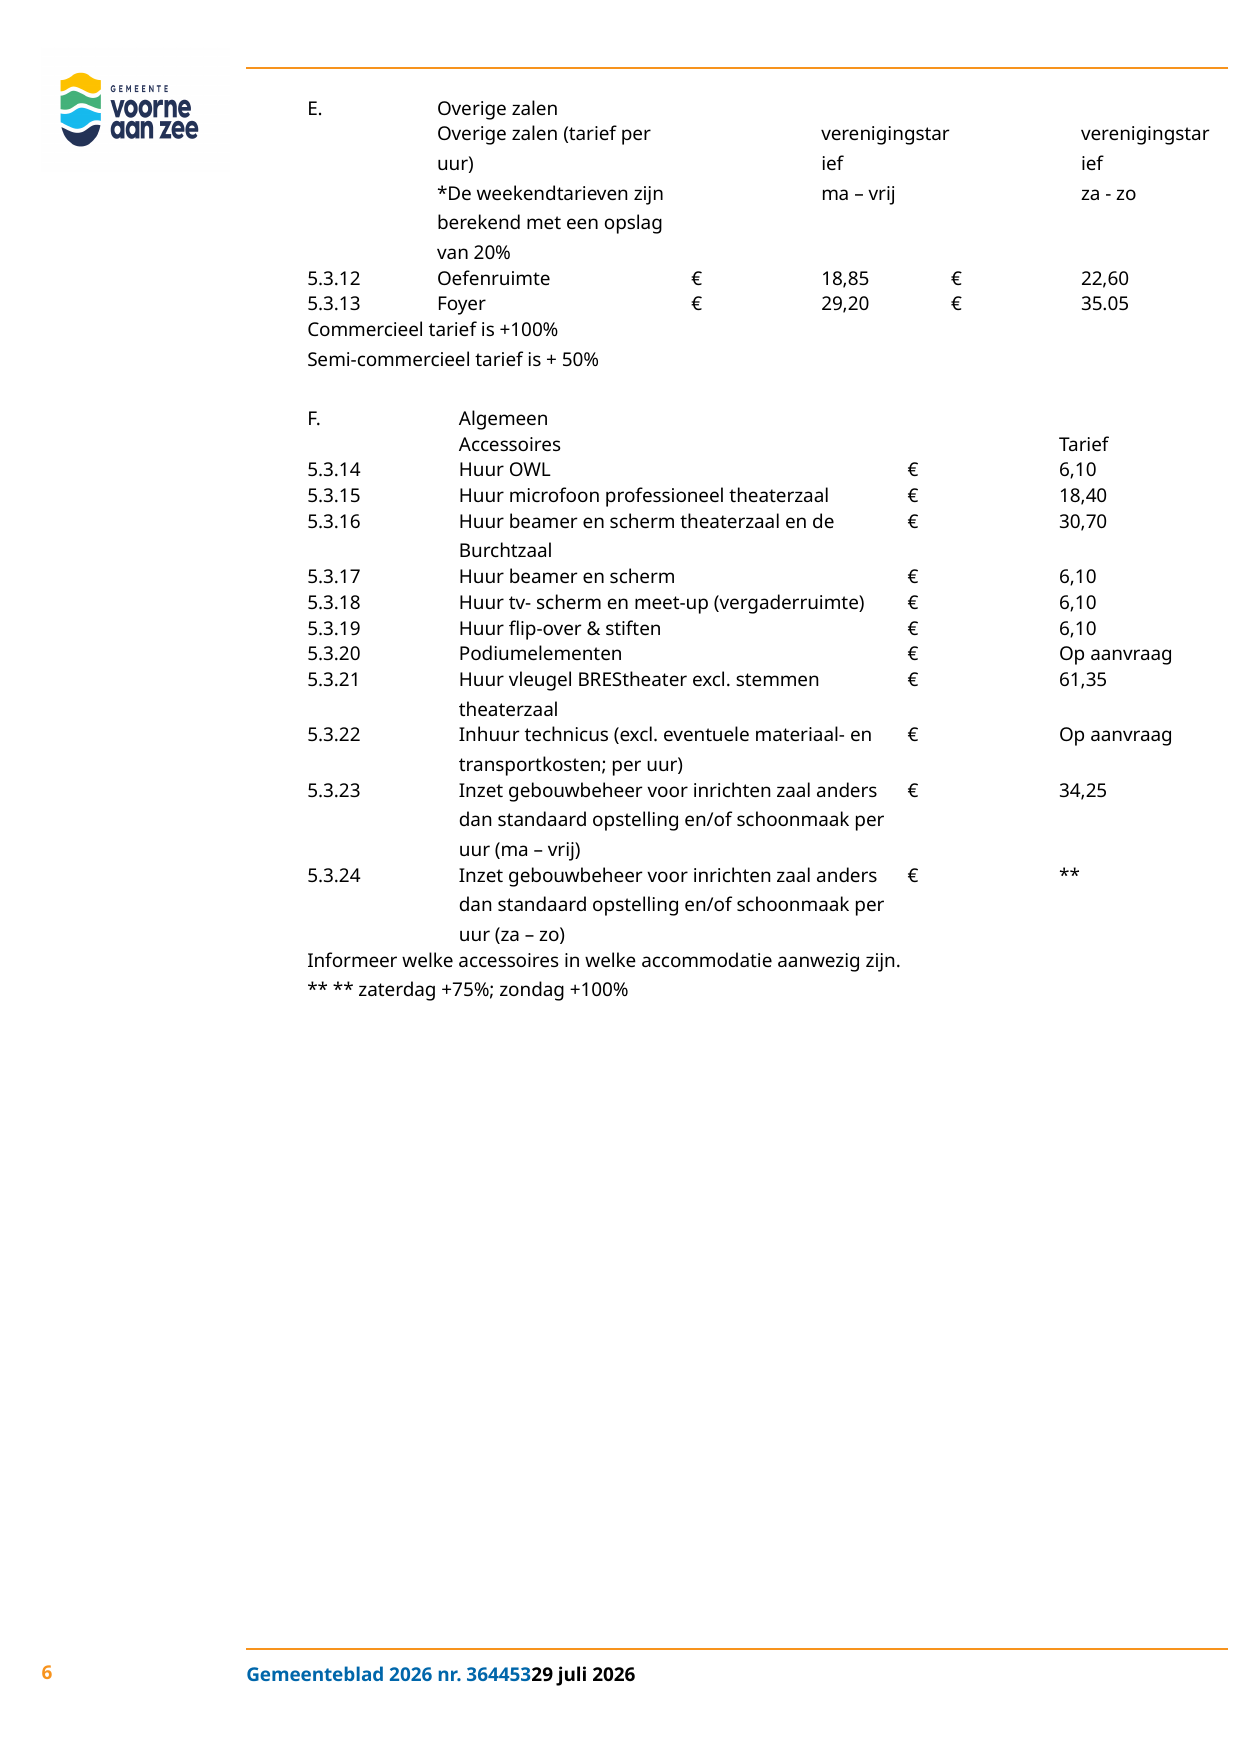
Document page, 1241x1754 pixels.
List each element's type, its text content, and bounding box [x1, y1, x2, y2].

table_cell 18,40 [1059, 482, 1211, 508]
table_cell 5.3.18 [307, 589, 459, 615]
table_cell Podiumelementen [459, 641, 907, 666]
table_cell € [907, 482, 1059, 508]
table_cell 5.3.12 [307, 265, 437, 290]
table_header [1081, 95, 1211, 121]
list Informeer welke accessoires in welke accommodatie aanwezig zijn. [248, 947, 1152, 972]
table_cell 18,85 [821, 265, 951, 290]
table_cell € [907, 589, 1059, 615]
table_cell Tarief [1059, 431, 1211, 457]
table_cell 6,10 [1059, 589, 1211, 615]
table_cell Oefenruimte [437, 265, 691, 290]
table_header Overige zalen [437, 95, 691, 121]
picture [41, 47, 231, 172]
table_cell 6,10 [1059, 563, 1211, 589]
table_header [691, 95, 821, 121]
table_header [907, 405, 1059, 431]
table_cell 5.3.16 [307, 508, 459, 563]
table_cell € [907, 563, 1059, 589]
table_cell Overige zalen (tarief per uur) *De weekendtarieven zijn berekend met een opslag van 20% [437, 121, 691, 265]
table_header [1059, 405, 1211, 431]
table_cell Huur flip-over & stiften [459, 615, 907, 641]
table_cell [307, 431, 459, 457]
table_cell € [951, 290, 1081, 316]
table_cell Inzet gebouwbeheer voor inrichten zaal anders dan standaard opstelling en/of schoonmaak per uur (za – zo) [459, 862, 907, 947]
table_cell 5.3.21 [307, 666, 459, 722]
table_cell € [907, 641, 1059, 666]
table_cell Inhuur technicus (excl. eventuele materiaal- en transportkosten; per uur) [459, 722, 907, 777]
table_cell 61,35 [1059, 666, 1211, 722]
table_cell € [907, 777, 1059, 862]
table_cell 29,20 [821, 290, 951, 316]
table_cell € [691, 265, 821, 290]
table_cell 5.3.24 [307, 862, 459, 947]
list ** ** zaterdag +75%; zondag +100% [248, 976, 1152, 1002]
table_cell Huur OWL [459, 457, 907, 482]
table_header Algemeen [459, 405, 907, 431]
table_cell € [951, 265, 1081, 290]
table_cell [691, 121, 821, 265]
table_cell 5.3.19 [307, 615, 459, 641]
table_header F. [307, 405, 459, 431]
table_cell € [907, 508, 1059, 563]
table_cell € [907, 722, 1059, 777]
table_cell [907, 431, 1059, 457]
table_cell 30,70 [1059, 508, 1211, 563]
table_cell [307, 121, 437, 265]
table_cell € [907, 666, 1059, 722]
table_cell € [691, 290, 821, 316]
table_cell 5.3.15 [307, 482, 459, 508]
table_header [951, 95, 1081, 121]
table_header E. [307, 95, 437, 121]
table_cell 5.3.22 [307, 722, 459, 777]
table_cell 35.05 [1081, 290, 1211, 316]
table_cell € [907, 862, 1059, 947]
table_cell 6,10 [1059, 457, 1211, 482]
table_cell ** [1059, 862, 1211, 947]
table_cell 5.3.20 [307, 641, 459, 666]
table_cell € [907, 615, 1059, 641]
table_cell 22,60 [1081, 265, 1211, 290]
table_cell 5.3.14 [307, 457, 459, 482]
table_cell 5.3.13 [307, 290, 437, 316]
table_cell € [907, 457, 1059, 482]
table_cell 34,25 [1059, 777, 1211, 862]
table_cell 5.3.17 [307, 563, 459, 589]
table_cell Huur microfoon professioneel theaterzaal [459, 482, 907, 508]
table_cell Inzet gebouwbeheer voor inrichten zaal anders dan standaard opstelling en/of schoonmaak per uur (ma – vrij) [459, 777, 907, 862]
table_cell Huur tv- scherm en meet-up (vergaderruimte) [459, 589, 907, 615]
table_header [821, 95, 951, 121]
table_cell verenigingstarief ma – vrij [821, 121, 951, 265]
table_cell 6,10 [1059, 615, 1211, 641]
list Commercieel tarief is +100% [248, 316, 1152, 342]
table_cell Huur beamer en scherm [459, 563, 907, 589]
list Semi-commercieel tarief is + 50% [248, 346, 1152, 372]
table_cell Op aanvraag [1059, 641, 1211, 666]
table_cell [951, 121, 1081, 265]
table_cell verenigingstarief za - zo [1081, 121, 1211, 265]
table_cell 5.3.23 [307, 777, 459, 862]
table_cell Huur beamer en scherm theaterzaal en de Burchtzaal [459, 508, 907, 563]
table_cell Huur vleugel BREStheater excl. stemmen theaterzaal [459, 666, 907, 722]
table_cell Op aanvraag [1059, 722, 1211, 777]
table_cell Foyer [437, 290, 691, 316]
table_cell Accessoires [459, 431, 907, 457]
